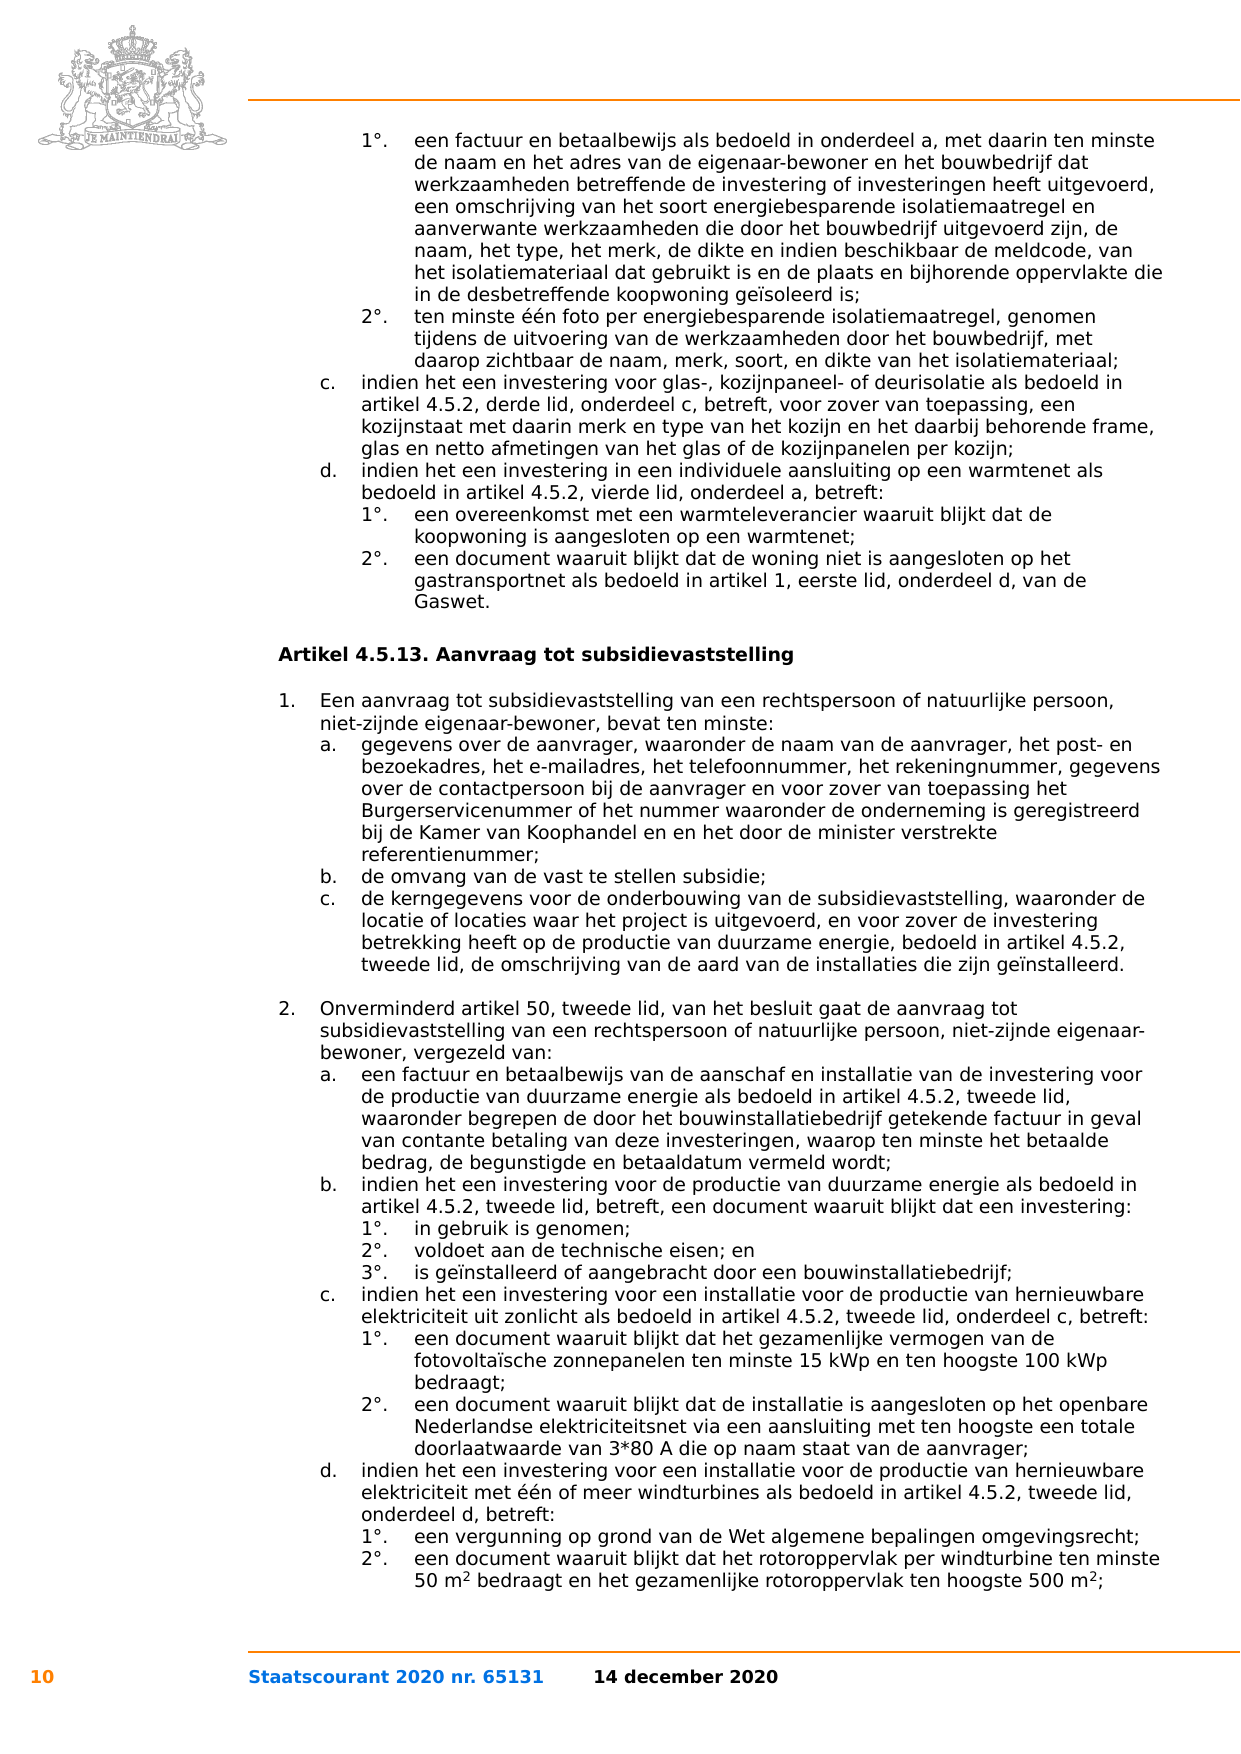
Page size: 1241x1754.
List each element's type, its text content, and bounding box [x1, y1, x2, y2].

text a. gegevens over de aanvrager, waaronder de naam van de aanvrager, het post- en bezoekadres, het e-mailadres, het telefoonnummer, het rekeningnummer, gegevens over de contactpersoon bij de aanvrager en voor zover van toepassing het Burgerservicenummer of het nummer waaronder de onderneming is geregistreerd bij de Kamer van Koophandel en en het door de minister verstrekte referentienummer; [319, 734, 1163, 866]
text c. de kerngegevens voor de onderbouwing van de subsidievaststelling, waaronder de locatie of locaties waar het project is uitgevoerd, en voor zover de investering betrekking heeft op de productie van duurzame energie, bedoeld in artikel 4.5.2, tweede lid, de omschrijving van de aard van de installaties die zijn geïnstalleerd. [319, 888, 1163, 976]
text 1°. een document waaruit blijkt dat het gezamenlijke vermogen van de fotovoltaïsche zonnepanelen ten minste 15 kWp en ten hoogste 100 kWp bedraagt; [361, 1328, 1163, 1394]
text 2°. een document waaruit blijkt dat de woning niet is aangesloten op het gastransportnet als bedoeld in artikel 1, eerste lid, onderdeel d, van de Gaswet. [361, 547, 1163, 613]
text 2°. voldoet aan de technische eisen; en [361, 1240, 1163, 1262]
text 1°. een vergunning op grond van de Wet algemene bepalingen omgevingsrecht; [361, 1526, 1163, 1547]
text 2°. ten minste één foto per energiebesparende isolatiemaatregel, genomen tijdens de uitvoering van de werkzaamheden door het bouwbedrijf, met daarop zichtbaar de naam, merk, soort, en dikte van het isolatiemateriaal; [361, 306, 1163, 372]
text d. indien het een investering in een individuele aansluiting op een warmtenet als bedoeld in artikel 4.5.2, vierde lid, onderdeel a, betreft: [319, 459, 1163, 503]
text 2°. een document waaruit blijkt dat het rotoroppervlak per windturbine ten minste 50 m2 bedraagt en het gezamenlijke rotoroppervlak ten hoogste 500 m2; [361, 1547, 1163, 1591]
text 2°. een document waaruit blijkt dat de installatie is aangesloten op het openbare Nederlandse elektriciteitsnet via een aansluiting met ten hoogste een totale doorlaatwaarde van 3*80 A die op naam staat van de aanvrager; [361, 1394, 1163, 1459]
text c. indien het een investering voor glas-, kozijnpaneel- of deurisolatie als bedoeld in artikel 4.5.2, derde lid, onderdeel c, betreft, voor zover van toepassing, een kozijnstaat met daarin merk en type van het kozijn en het daarbij behorende frame, glas en netto afmetingen van het glas of de kozijnpanelen per kozijn; [319, 372, 1163, 459]
text 1°. in gebruik is genomen; [361, 1218, 1163, 1240]
picture [38, 25, 227, 150]
text b. de omvang van de vast te stellen subsidie; [319, 866, 1163, 888]
text 2. Onverminderd artikel 50, tweede lid, van het besluit gaat de aanvraag tot subsidievaststelling van een rechtspersoon of natuurlijke persoon, niet-zijnde eigenaar-bewoner, vergezeld van: [278, 998, 1163, 1064]
text 1°. een factuur en betaalbewijs als bedoeld in onderdeel a, met daarin ten minste de naam en het adres van de eigenaar-bewoner en het bouwbedrijf dat werkzaamheden betreffende de investering of investeringen heeft uitgevoerd, een omschrijving van het soort energiebesparende isolatiemaatregel en aanverwante werkzaamheden die door het bouwbedrijf uitgevoerd zijn, de naam, het type, het merk, de dikte en indien beschikbaar de meldcode, van het isolatiemateriaal dat gebruikt is en de plaats en bijhorende oppervlakte die in de desbetreffende koopwoning geïsoleerd is; [361, 130, 1163, 306]
subtitle Artikel 4.5.13. Aanvraag tot subsidievaststelling [278, 643, 1163, 665]
text d. indien het een investering voor een installatie voor de productie van hernieuwbare elektriciteit met één of meer windturbines als bedoeld in artikel 4.5.2, tweede lid, onderdeel d, betreft: [319, 1459, 1163, 1526]
text b. indien het een investering voor de productie van duurzame energie als bedoeld in artikel 4.5.2, tweede lid, betreft, een document waaruit blijkt dat een investering: [319, 1174, 1163, 1218]
text 1°. een overeenkomst met een warmteleverancier waaruit blijkt dat de koopwoning is aangesloten op een warmtenet; [361, 503, 1163, 547]
text 3°. is geïnstalleerd of aangebracht door een bouwinstallatiebedrijf; [361, 1262, 1163, 1284]
text 1. Een aanvraag tot subsidievaststelling van een rechtspersoon of natuurlijke persoon, niet-zijnde eigenaar-bewoner, bevat ten minste: [278, 690, 1163, 734]
text c. indien het een investering voor een installatie voor de productie van hernieuwbare elektriciteit uit zonlicht als bedoeld in artikel 4.5.2, tweede lid, onderdeel c, betreft: [319, 1284, 1163, 1328]
text a. een factuur en betaalbewijs van de aanschaf en installatie van de investering voor de productie van duurzame energie als bedoeld in artikel 4.5.2, tweede lid, waaronder begrepen de door het bouwinstallatiebedrijf getekende factuur in geval van contante betaling van deze investeringen, waarop ten minste het betaalde bedrag, de begunstigde en betaaldatum vermeld wordt; [319, 1064, 1163, 1174]
